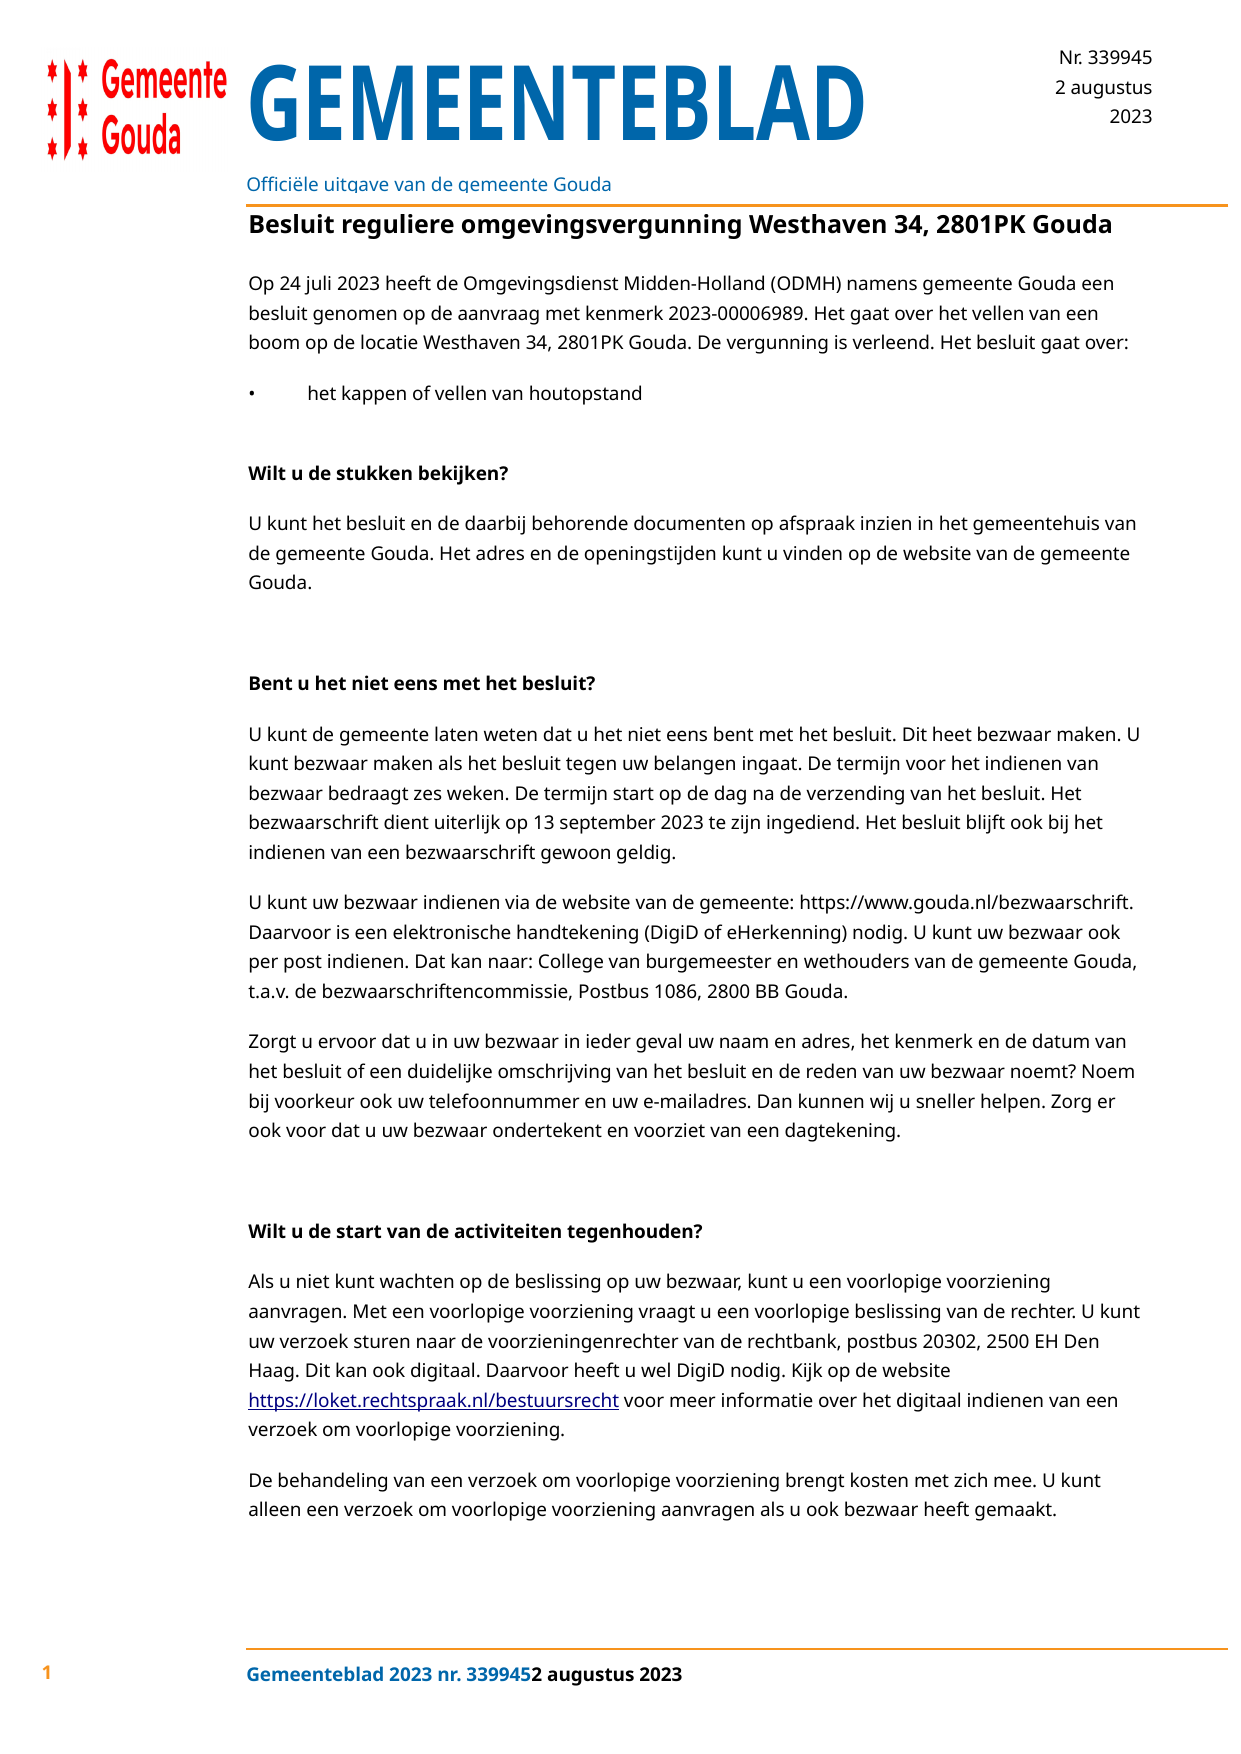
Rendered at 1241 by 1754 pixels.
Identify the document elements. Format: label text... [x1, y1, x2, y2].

text Op 24 juli 2023 heeft de Omgevingsdienst Midden-Holland (ODMH) namens gemeente Gouda een besluit genomen op de aanvraag met kenmerk 2023-00006989. Het gaat over het vellen van een boom op de locatie Westhaven 34, 2801PK Gouda. De vergunning is verleend. Het besluit gaat over: [248, 270, 1152, 355]
text Zorgt u ervoor dat u in uw bezwaar in ieder geval uw naam en adres, het kenmerk en de datum van het besluit of een duidelijke omschrijving van het besluit en de reden van uw bezwaar noemt? Noem bij voorkeur ook uw telefoonnummer en uw e-mailadres. Dan kunnen wij u sneller helpen. Zorg er ook voor dat u uw bezwaar ondertekent en voorziet van een dagtekening. [248, 1029, 1152, 1143]
text Bent u het niet eens met het besluit? [248, 670, 1152, 696]
text U kunt uw bezwaar indienen via de website van de gemeente: https://www.gouda.nl/bezwaarschrift. Daarvoor is een elektronische handtekening (DigiD of eHerkenning) nodig. U kunt uw bezwaar ook per post indienen. Dat kan naar: College van burgemeester en wethouders van de gemeente Gouda, t.a.v. de bezwaarschriftencommissie, Postbus 1086, 2800 BB Gouda. [248, 889, 1152, 1004]
text De behandeling van een verzoek om voorlopige voorziening brengt kosten met zich mee. U kunt alleen een verzoek om voorlopige voorziening aanvragen als u ook bezwaar heeft gemaakt. [248, 1467, 1152, 1522]
text Wilt u de stukken bekijken? [248, 460, 1152, 486]
list het kappen of vellen van houtopstand [248, 380, 1152, 406]
text Wilt u de start van de activiteiten tegenhouden? [248, 1218, 1152, 1244]
picture [41, 47, 231, 172]
text Besluit reguliere omgevingsvergunning Westhaven 34, 2801PK Gouda [248, 207, 1152, 241]
text U kunt de gemeente laten weten dat u het niet eens bent met het besluit. Dit heet bezwaar maken. U kunt bezwaar maken als het besluit tegen uw belangen ingaat. De termijn voor het indienen van bezwaar bedraagt zes weken. De termijn start op de dag na de verzending van het besluit. Het bezwaarschrift dient uiterlijk op 13 september 2023 te zijn ingediend. Het besluit blijft ook bij het indienen van een bezwaarschrift gewoon geldig. [248, 721, 1152, 865]
text Als u niet kunt wachten op de beslissing op uw bezwaar, kunt u een voorlopige voorziening aanvragen. Met een voorlopige voorziening vraagt u een voorlopige beslissing van de rechter. U kunt uw verzoek sturen naar de voorzieningenrechter van de rechtbank, postbus 20302, 2500 EH Den Haag. Dit kan ook digitaal. Daarvoor heeft u wel DigiD nodig. Kijk op de website https://loket.rechtspraak.nl/bestuursrecht voor meer informatie over het digitaal indienen van een verzoek om voorlopige voorziening. [248, 1269, 1152, 1442]
text U kunt het besluit en de daarbij behorende documenten op afspraak inzien in het gemeentehuis van de gemeente Gouda. Het adres en de openingstijden kunt u vinden op de website van de gemeente Gouda. [248, 510, 1152, 595]
